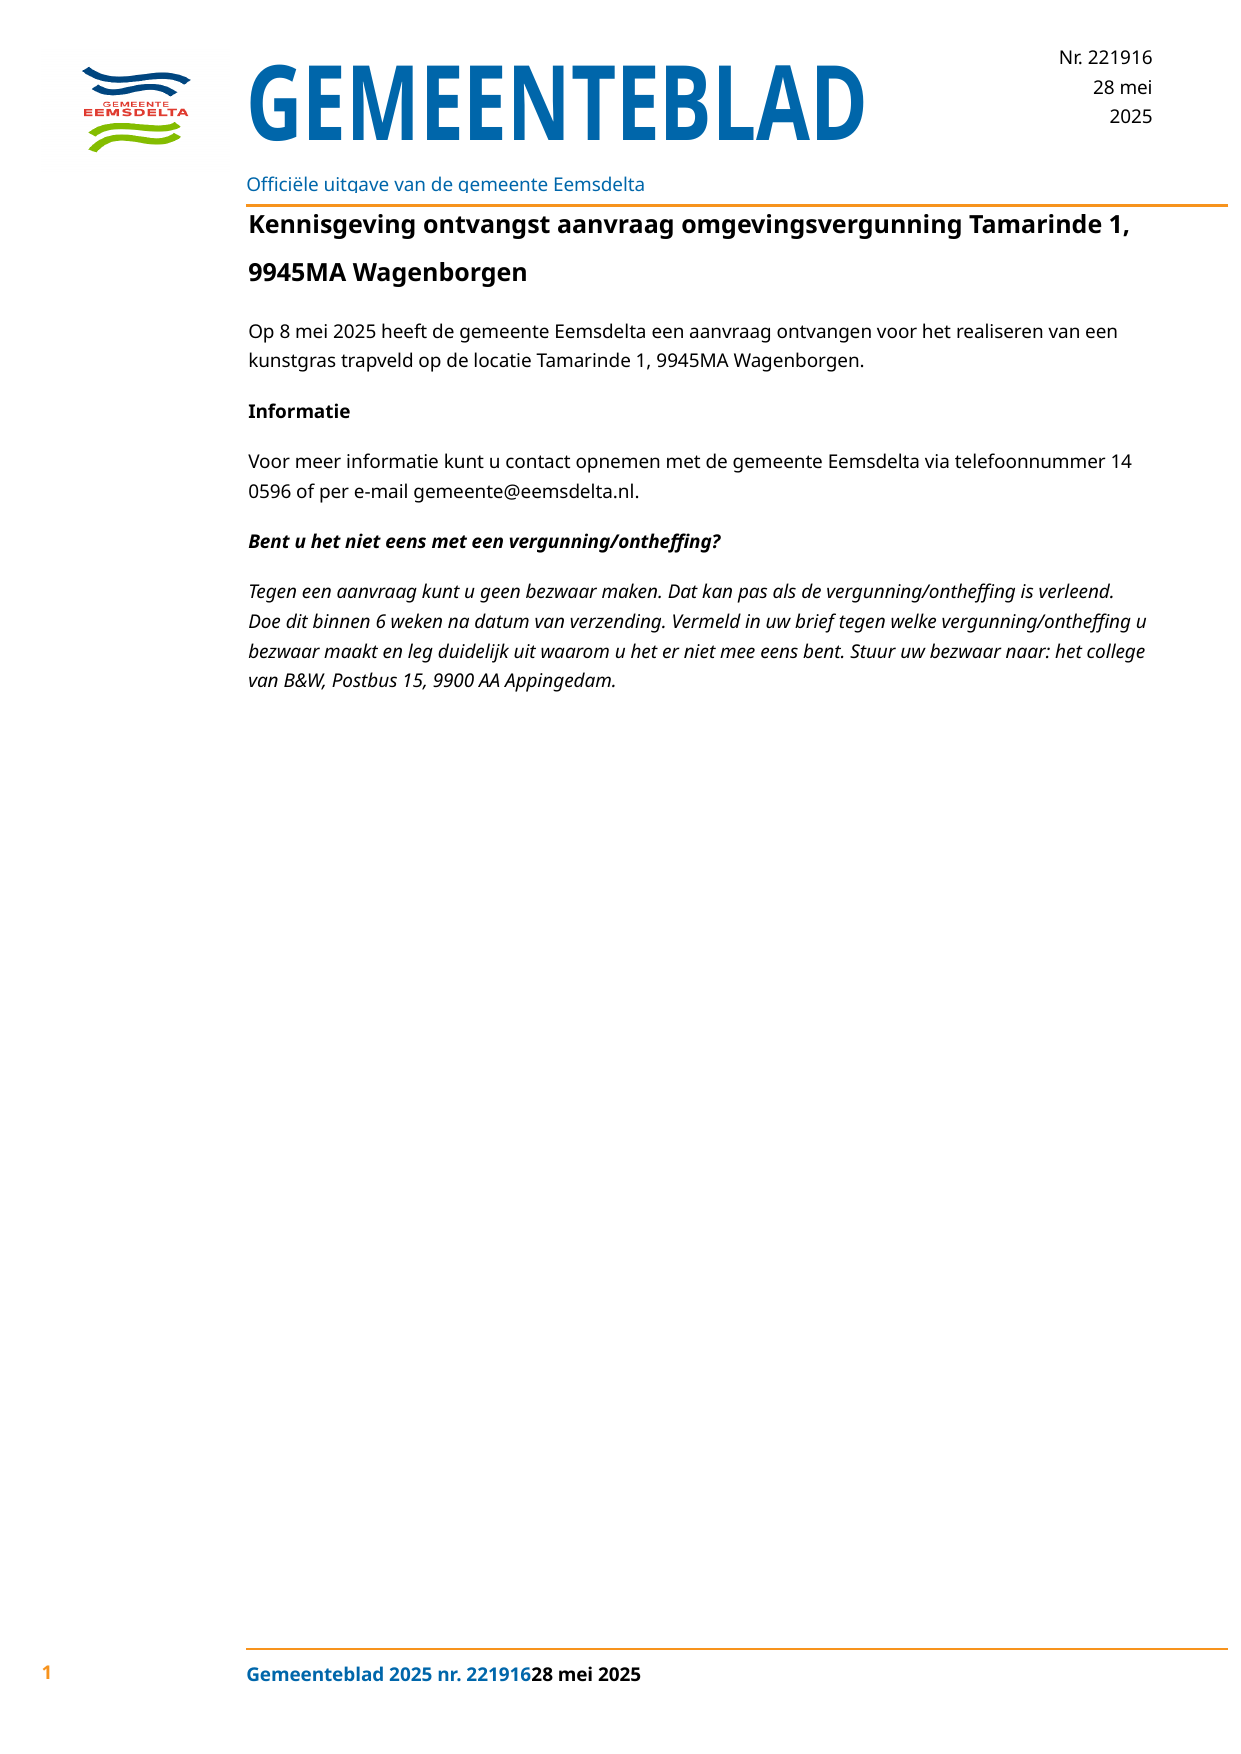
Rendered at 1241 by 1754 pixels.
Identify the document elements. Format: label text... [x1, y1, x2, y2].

text Tegen een aanvraag kunt u geen bezwaar maken. Dat kan pas als de vergunning/ontheffing is verleend. Doe dit binnen 6 weken na datum van verzending. Vermeld in uw brief tegen welke vergunning/ontheffing u bezwaar maakt en leg duidelijk uit waarom u het er niet mee eens bent. Stuur uw bezwaar naar: het college van B&W, Postbus 15, 9900 AA Appingedam. [248, 579, 1152, 693]
text Informatie [248, 398, 1152, 424]
text Voor meer informatie kunt u contact opnemen met de gemeente Eemsdelta via telefoonnummer 14 0596 of per e-mail gemeente@eemsdelta.nl. [248, 448, 1152, 504]
text Kennisgeving ontvangst aanvraag omgevingsvergunning Tamarinde 1, 9945MA Wagenborgen [248, 207, 1152, 288]
text Op 8 mei 2025 heeft de gemeente Eemsdelta een aanvraag ontvangen voor het realiseren van een kunstgras trapveld op de locatie Tamarinde 1, 9945MA Wagenborgen. [248, 318, 1152, 373]
text Bent u het niet eens met een vergunning/ontheffing? [248, 528, 1152, 554]
picture [41, 47, 231, 172]
